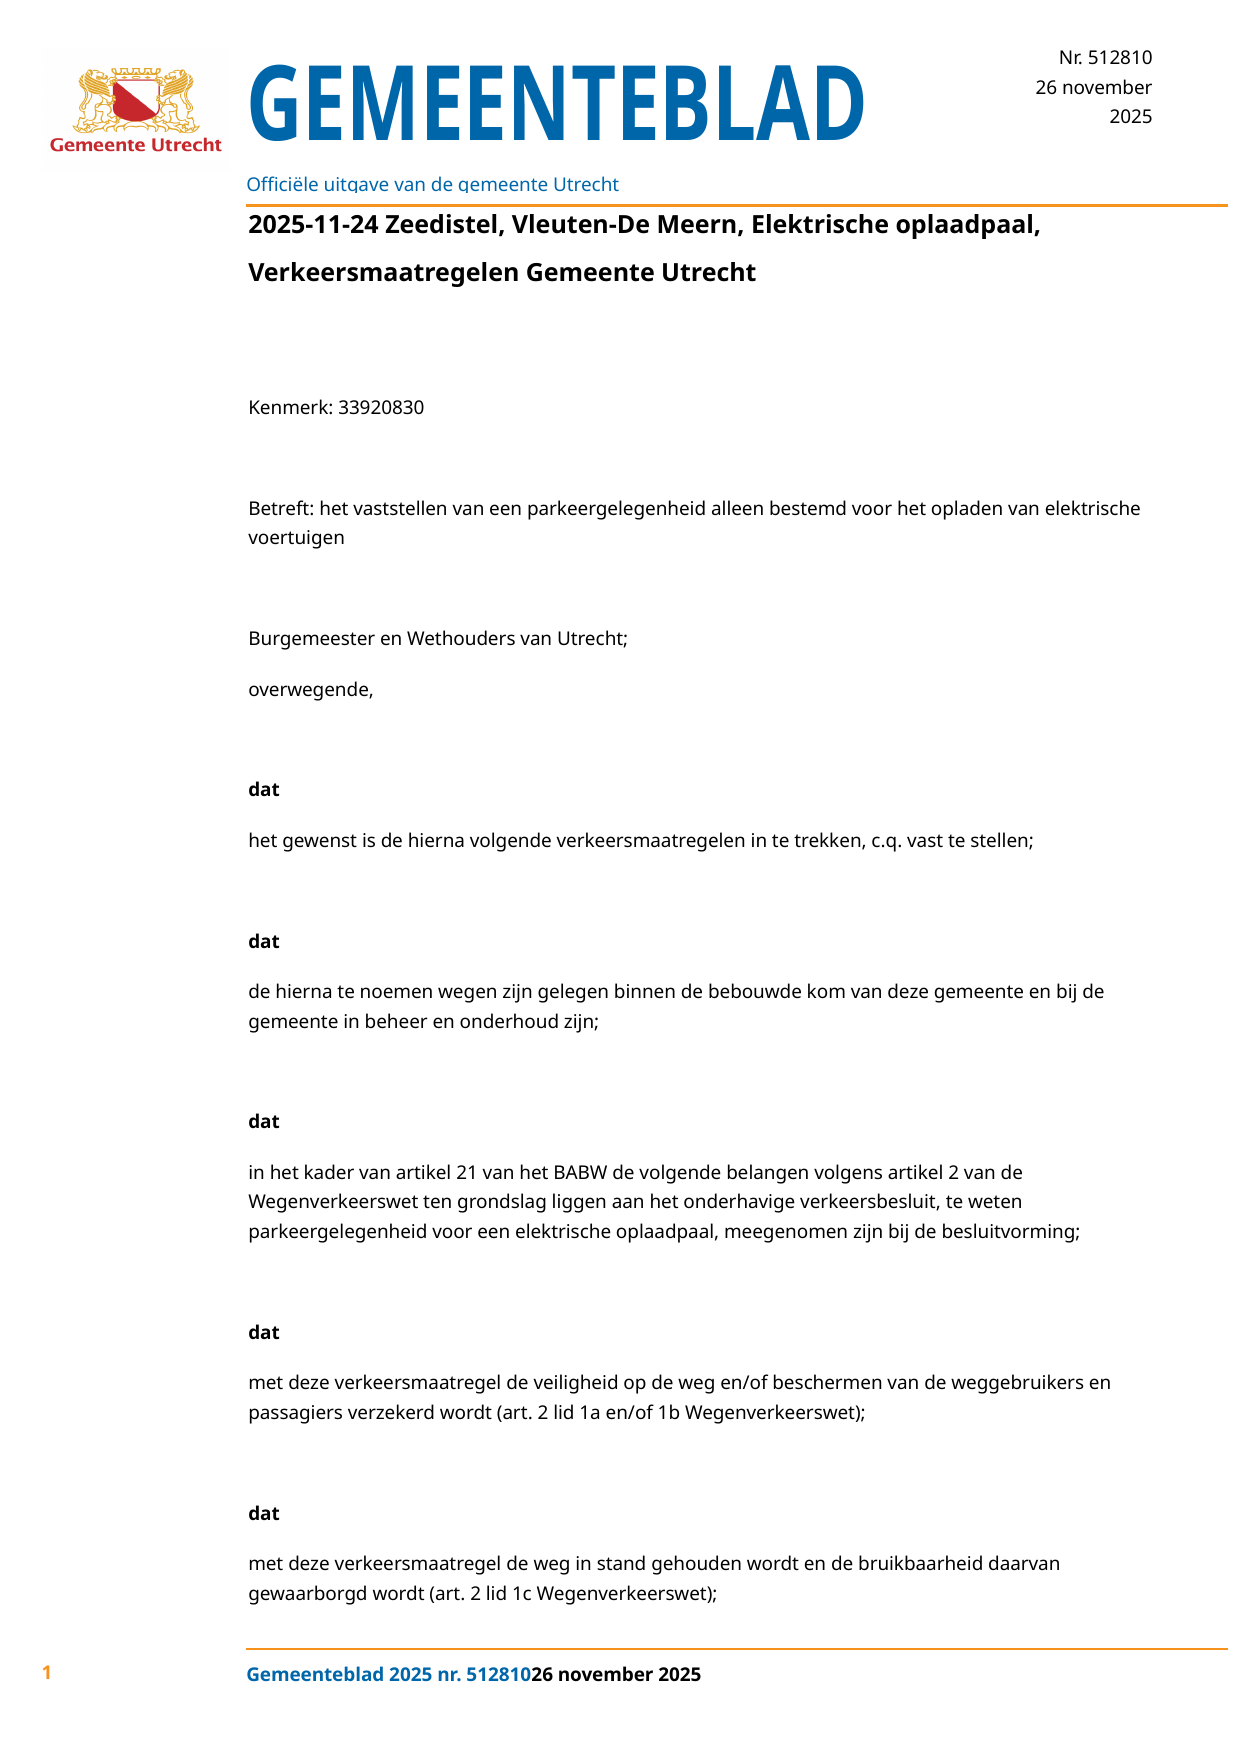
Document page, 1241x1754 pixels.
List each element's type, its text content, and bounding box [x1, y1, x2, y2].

text dat [248, 928, 1152, 953]
picture [41, 47, 231, 172]
text Kenmerk: 33920830 [248, 394, 1152, 420]
text overwegende, [248, 676, 1152, 701]
text dat [248, 1319, 1152, 1345]
text dat [248, 1109, 1152, 1134]
text met deze verkeersmaatregel de weg in stand gehouden wordt en de bruikbaarheid daarvan gewaarborgd wordt (art. 2 lid 1c Wegenverkeerswet); [248, 1550, 1152, 1606]
text in het kader van artikel 21 van het BABW de volgende belangen volgens artikel 2 van de Wegenverkeerswet ten grondslag liggen aan het onderhavige verkeersbesluit, te weten parkeergelegenheid voor een elektrische oplaadpaal, meegenomen zijn bij de besluitvorming; [248, 1159, 1152, 1244]
text dat [248, 1500, 1152, 1526]
text Burgemeester en Wethouders van Utrecht; [248, 625, 1152, 651]
text de hierna te noemen wegen zijn gelegen binnen de bebouwde kom van deze gemeente en bij de gemeente in beheer en onderhoud zijn; [248, 978, 1152, 1033]
text dat [248, 777, 1152, 802]
text het gewenst is de hierna volgende verkeersmaatregelen in te trekken, c.q. vast te stellen; [248, 827, 1152, 853]
text Betreft: het vaststellen van een parkeergelegenheid alleen bestemd voor het opladen van elektrische voertuigen [248, 495, 1152, 550]
text 2025-11-24 Zeedistel, Vleuten-De Meern, Elektrische oplaadpaal, Verkeersmaatregelen Gemeente Utrecht [248, 207, 1152, 288]
text met deze verkeersmaatregel de veiligheid op de weg en/of beschermen van de weggebruikers en passagiers verzekerd wordt (art. 2 lid 1a en/of 1b Wegenverkeerswet); [248, 1369, 1152, 1425]
